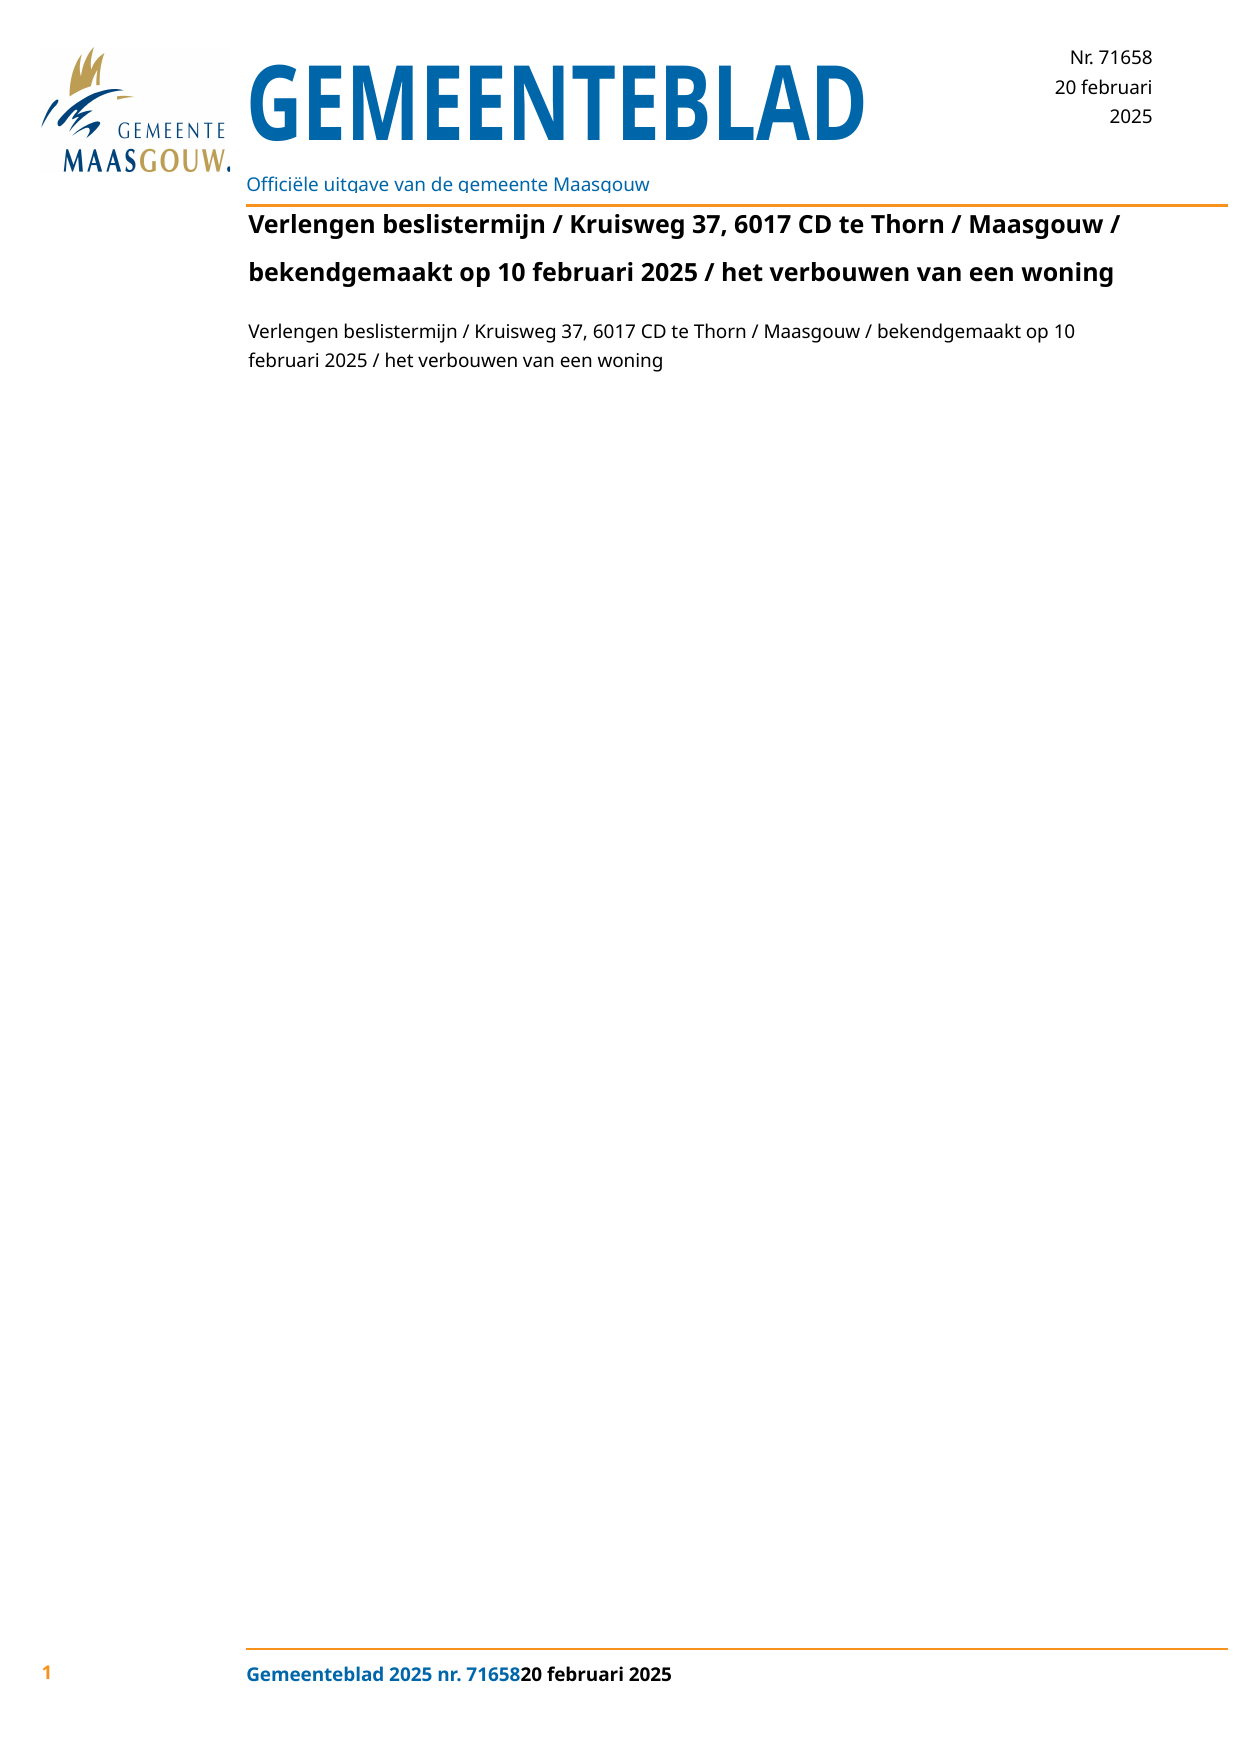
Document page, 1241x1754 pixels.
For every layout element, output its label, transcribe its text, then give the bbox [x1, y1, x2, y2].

text Verlengen beslistermijn / Kruisweg 37, 6017 CD te Thorn / Maasgouw / bekendgemaakt op 10 februari 2025 / het verbouwen van een woning [248, 318, 1152, 373]
text Verlengen beslistermijn / Kruisweg 37, 6017 CD te Thorn / Maasgouw / bekendgemaakt op 10 februari 2025 / het verbouwen van een woning [248, 207, 1152, 288]
picture [41, 47, 231, 172]
